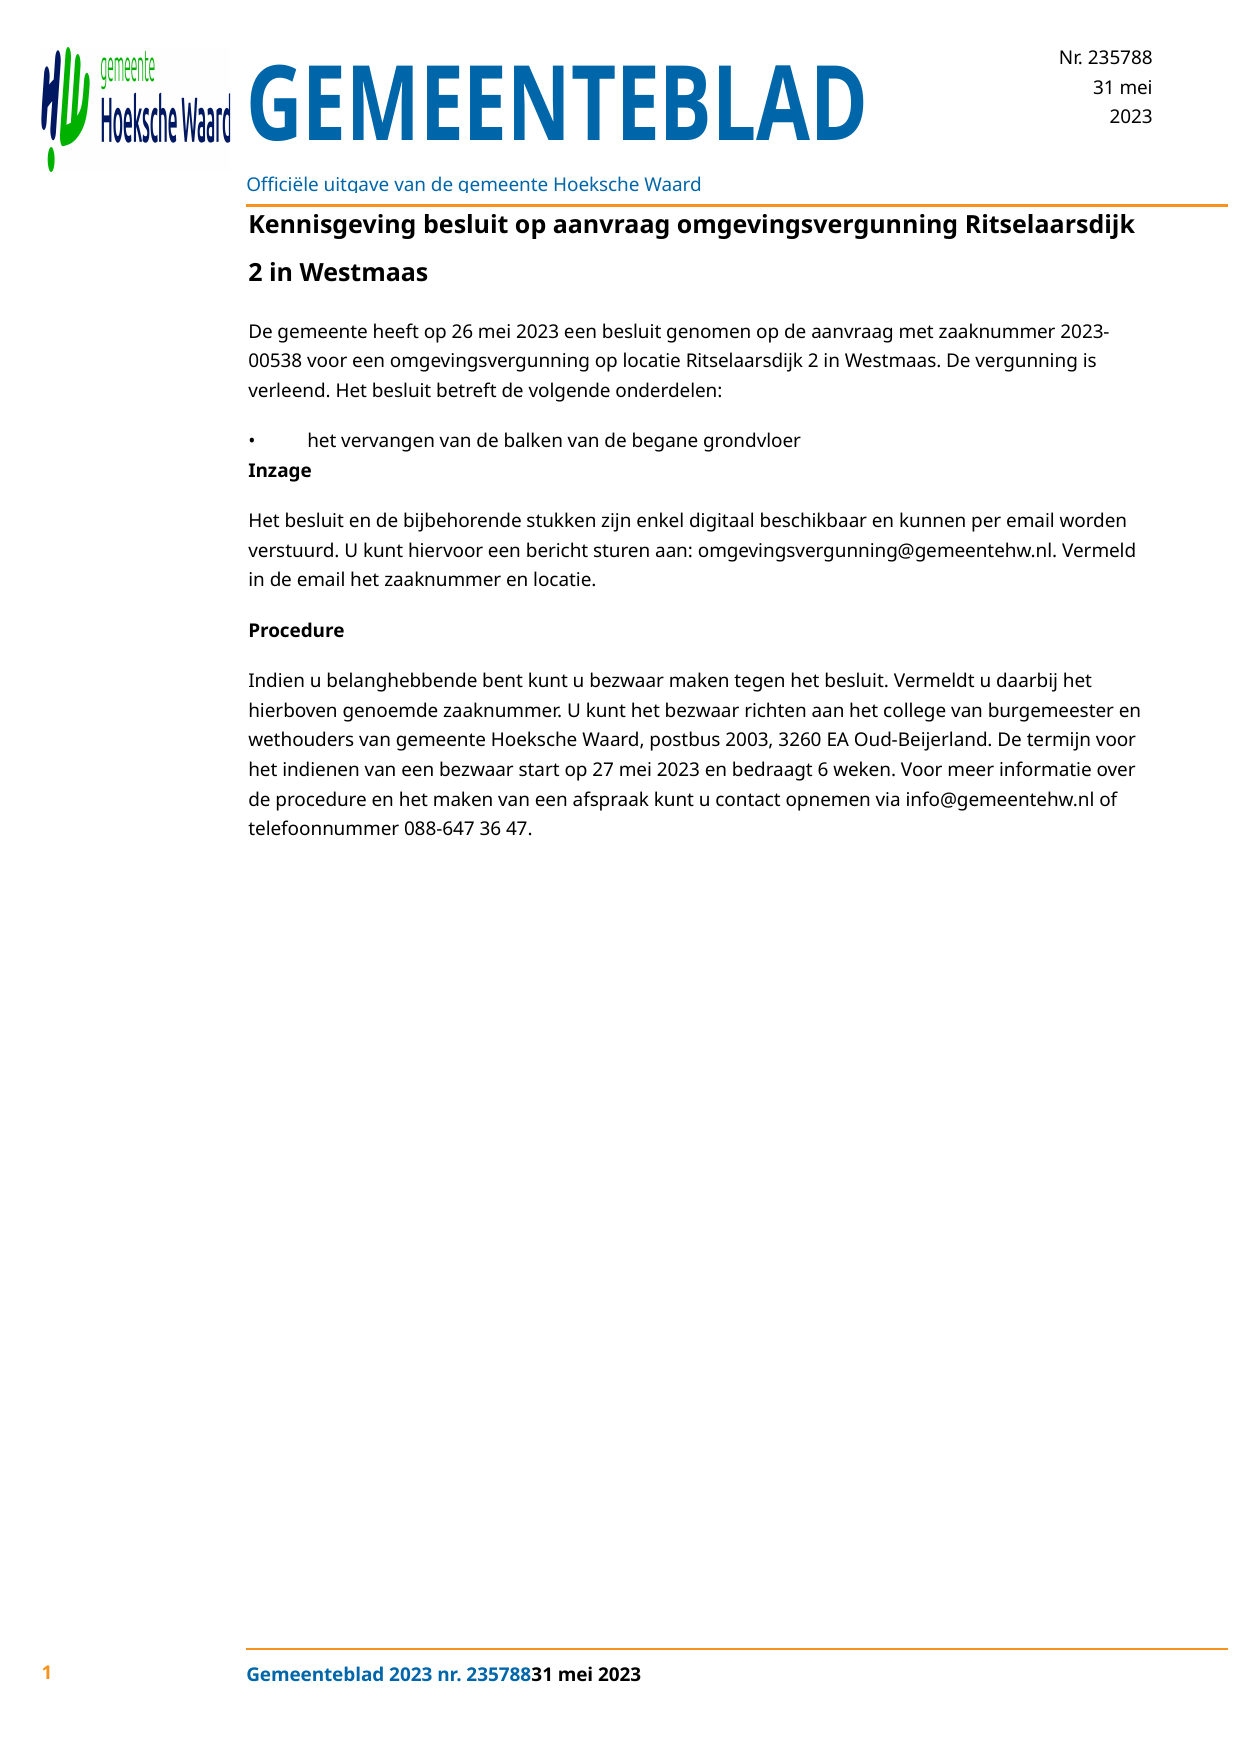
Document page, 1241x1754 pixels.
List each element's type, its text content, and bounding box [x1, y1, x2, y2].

picture [41, 47, 231, 172]
text Procedure [248, 617, 1152, 643]
list het vervangen van de balken van de begane grondvloer [248, 427, 1152, 453]
text Kennisgeving besluit op aanvraag omgevingsvergunning Ritselaarsdijk 2 in Westmaas [248, 207, 1152, 288]
text De gemeente heeft op 26 mei 2023 een besluit genomen op de aanvraag met zaaknummer 2023-00538 voor een omgevingsvergunning op locatie Ritselaarsdijk 2 in Westmaas. De vergunning is verleend. Het besluit betreft de volgende onderdelen: [248, 318, 1152, 403]
text Inzage [248, 457, 1152, 483]
text Indien u belanghebbende bent kunt u bezwaar maken tegen het besluit. Vermeldt u daarbij het hierboven genoemde zaaknummer. U kunt het bezwaar richten aan het college van burgemeester en wethouders van gemeente Hoeksche Waard, postbus 2003, 3260 EA Oud-Beijerland. De termijn voor het indienen van een bezwaar start op 27 mei 2023 en bedraagt 6 weken. Voor meer informatie over de procedure en het maken van een afspraak kunt u contact opnemen via info@gemeentehw.nl of telefoonnummer 088-647 36 47. [248, 667, 1152, 841]
text Het besluit en de bijbehorende stukken zijn enkel digitaal beschikbaar en kunnen per email worden verstuurd. U kunt hiervoor een bericht sturen aan: omgevingsvergunning@gemeentehw.nl. Vermeld in de email het zaaknummer en locatie. [248, 507, 1152, 592]
